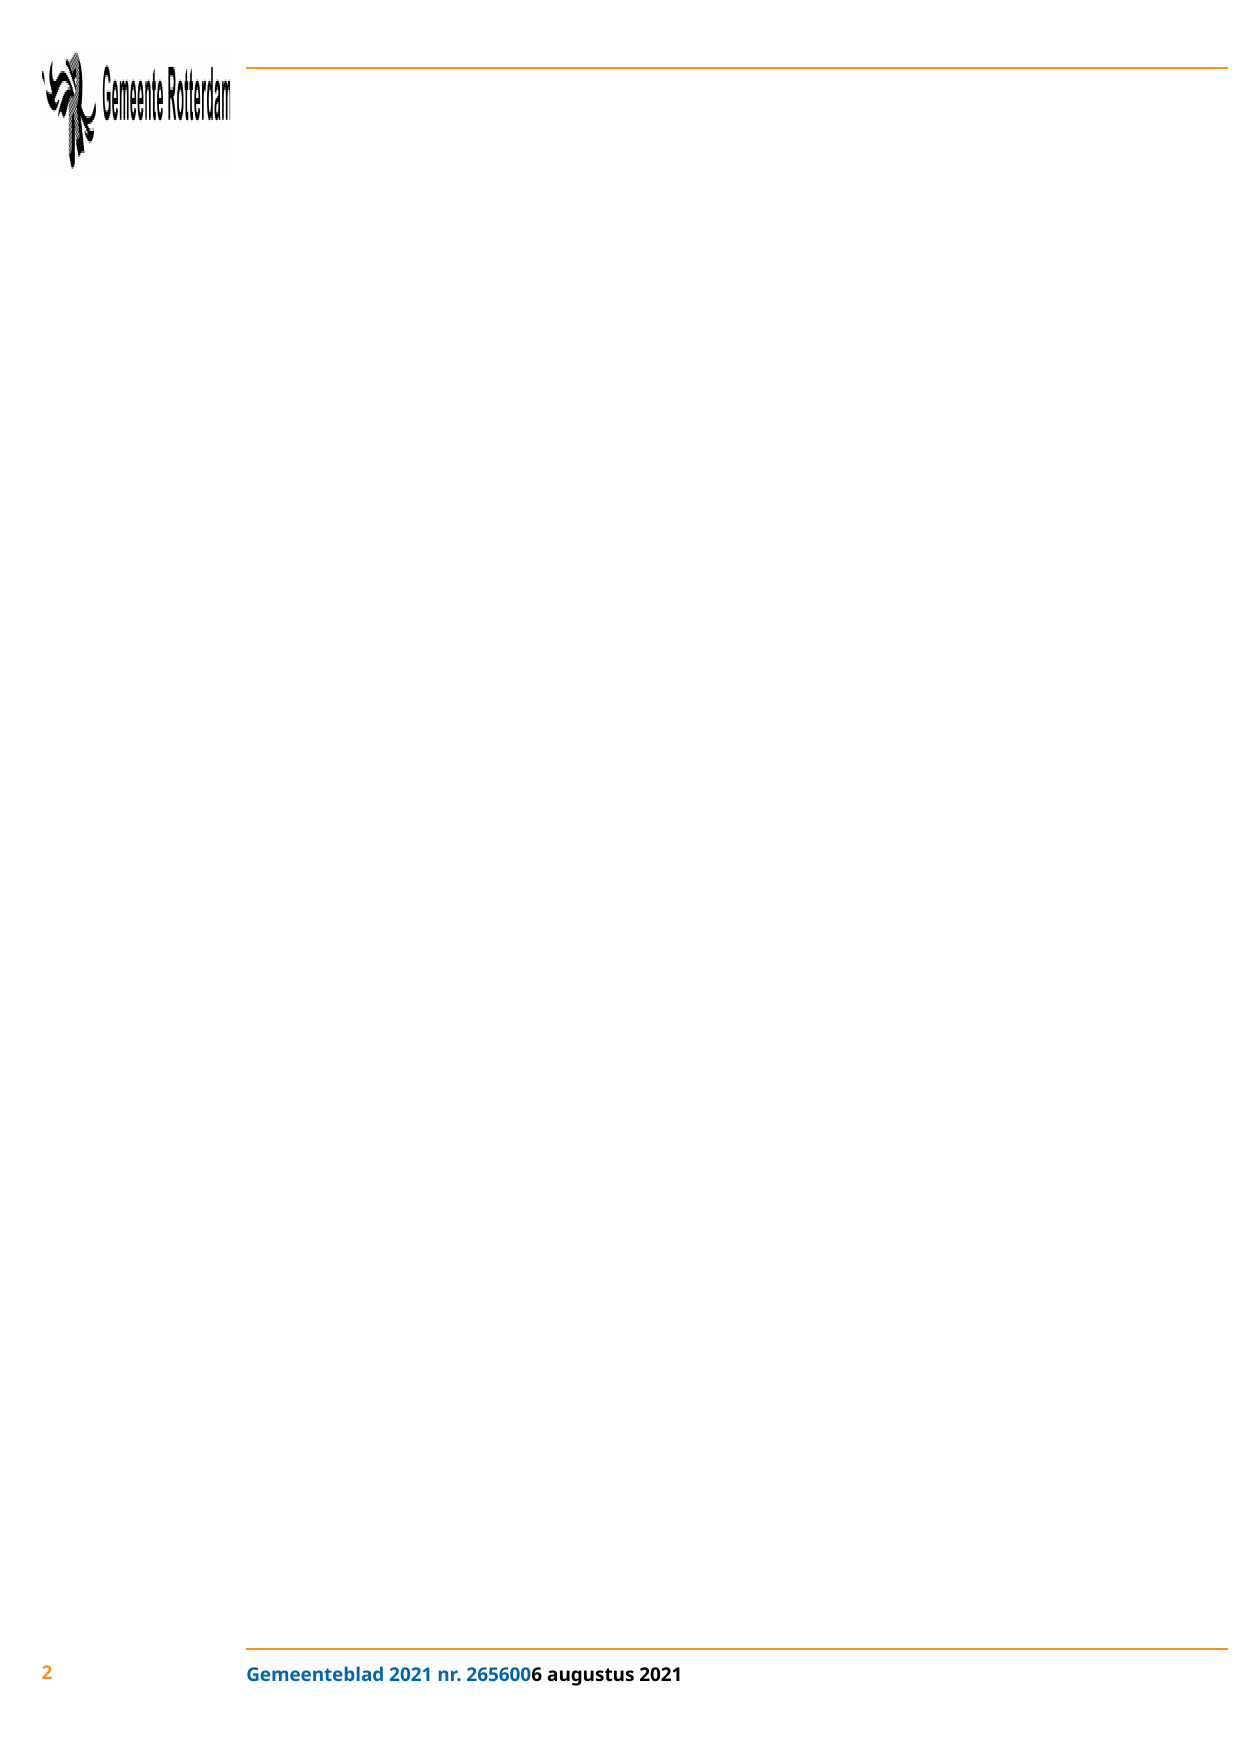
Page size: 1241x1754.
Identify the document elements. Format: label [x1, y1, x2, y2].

picture [41, 47, 231, 172]
